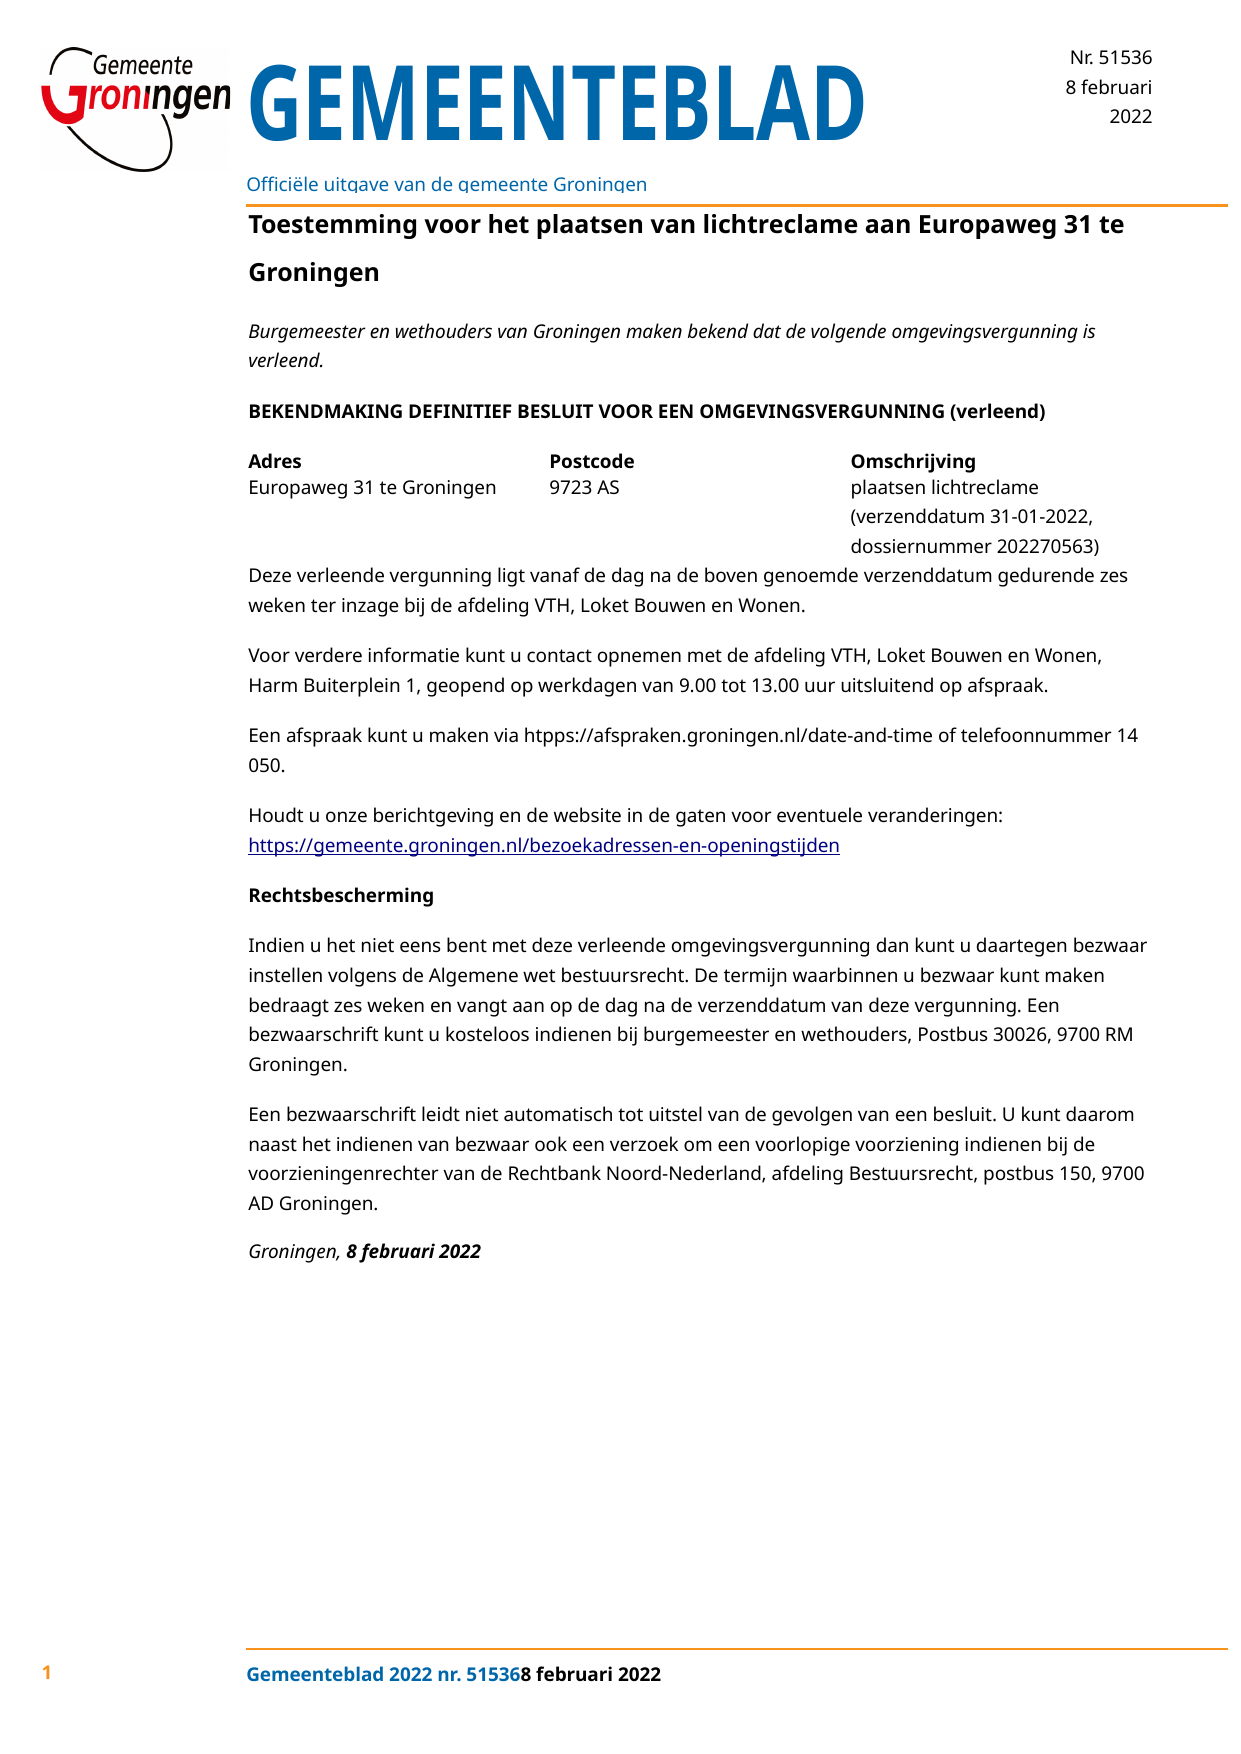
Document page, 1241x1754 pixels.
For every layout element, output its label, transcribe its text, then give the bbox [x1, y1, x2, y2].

text Houdt u onze berichtgeving en de website in de gaten voor eventuele veranderingen: https://gemeente.groningen.nl/bezoekadressen-en-openingstijden [248, 802, 1152, 858]
table_cell 9723 AS [549, 474, 850, 559]
table_header Adres [248, 449, 549, 474]
text Rechtsbescherming [248, 882, 1152, 908]
text Toestemming voor het plaatsen van lichtreclame aan Europaweg 31 te Groningen [248, 207, 1152, 288]
text Indien u het niet eens bent met deze verleende omgevingsvergunning dan kunt u daartegen bezwaar instellen volgens de Algemene wet bestuursrecht. De termijn waarbinnen u bezwaar kunt maken bedraagt zes weken en vangt aan op de dag na de verzenddatum van deze vergunning. Een bezwaarschrift kunt u kosteloos indienen bij burgemeester en wethouders, Postbus 30026, 9700 RM Groningen. [248, 933, 1152, 1077]
table_cell plaatsen lichtreclame (verzenddatum 31-01-2022, dossiernummer 202270563) [850, 474, 1152, 559]
table_header Omschrijving [850, 449, 1152, 474]
text Deze verleende vergunning ligt vanaf de dag na de boven genoemde verzenddatum gedurende zes weken ter inzage bij de afdeling VTH, Loket Bouwen en Wonen. [248, 562, 1152, 618]
text Burgemeester en wethouders van Groningen maken bekend dat de volgende omgevingsvergunning is verleend. [248, 318, 1152, 373]
table_header Postcode [549, 449, 850, 474]
text Een afspraak kunt u maken via htpps://afspraken.groningen.nl/date-and-time of telefoonnummer 14 050. [248, 722, 1152, 778]
text Een bezwaarschrift leidt niet automatisch tot uitstel van de gevolgen van een besluit. U kunt daarom naast het indienen van bezwaar ook een verzoek om een voorlopige voorziening indienen bij de voorzieningenrechter van de Rechtbank Noord-Nederland, afdeling Bestuursrecht, postbus 150, 9700 AD Groningen. [248, 1101, 1152, 1216]
text Voor verdere informatie kunt u contact opnemen met de afdeling VTH, Loket Bouwen en Wonen, Harm Buiterplein 1, geopend op werkdagen van 9.00 tot 13.00 uur uitsluitend op afspraak. [248, 642, 1152, 698]
picture [41, 47, 231, 172]
text BEKENDMAKING DEFINITIEF BESLUIT VOOR EEN OMGEVINGSVERGUNNING (verleend) [248, 398, 1152, 424]
table_cell Europaweg 31 te Groningen [248, 474, 549, 559]
text Groningen, 8 februari 2022 [248, 1238, 1152, 1264]
